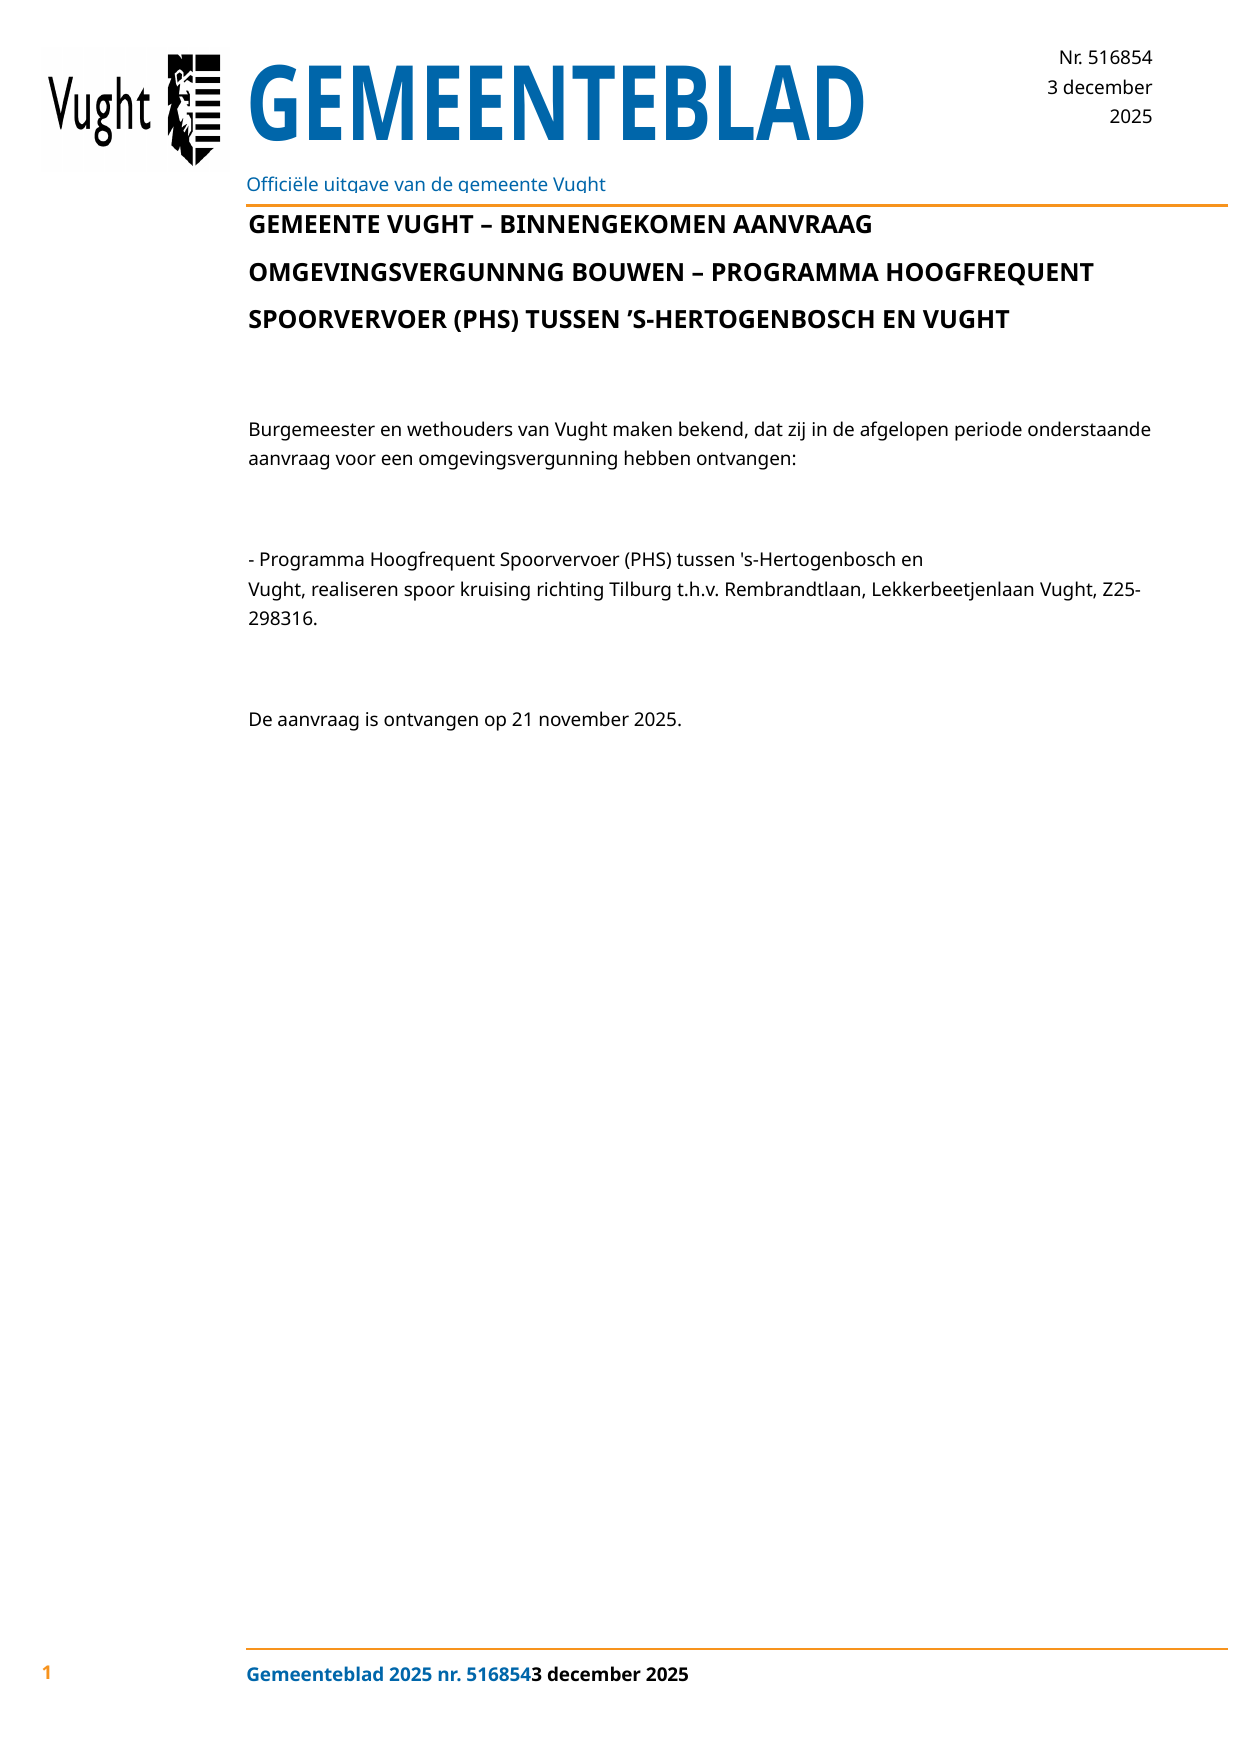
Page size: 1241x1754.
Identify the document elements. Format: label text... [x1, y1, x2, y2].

text Burgemeester en wethouders van Vught maken bekend, dat zij in de afgelopen periode onderstaande aanvraag voor een omgevingsvergunning hebben ontvangen: [248, 416, 1152, 471]
picture [41, 47, 231, 172]
text - Programma Hoogfrequent Spoorvervoer (PHS) tussen 's-Hertogenbosch en Vught, realiseren spoor kruising richting Tilburg t.h.v. Rembrandtlaan, Lekkerbeetjenlaan Vught, Z25-298316. [248, 546, 1152, 631]
text De aanvraag is ontvangen op 21 november 2025. [248, 706, 1152, 732]
text GEMEENTE VUGHT – BINNENGEKOMEN AANVRAAG OMGEVINGSVERGUNNNG BOUWEN – PROGRAMMA HOOGFREQUENT SPOORVERVOER (PHS) TUSSEN ’S-HERTOGENBOSCH EN VUGHT [248, 207, 1152, 336]
